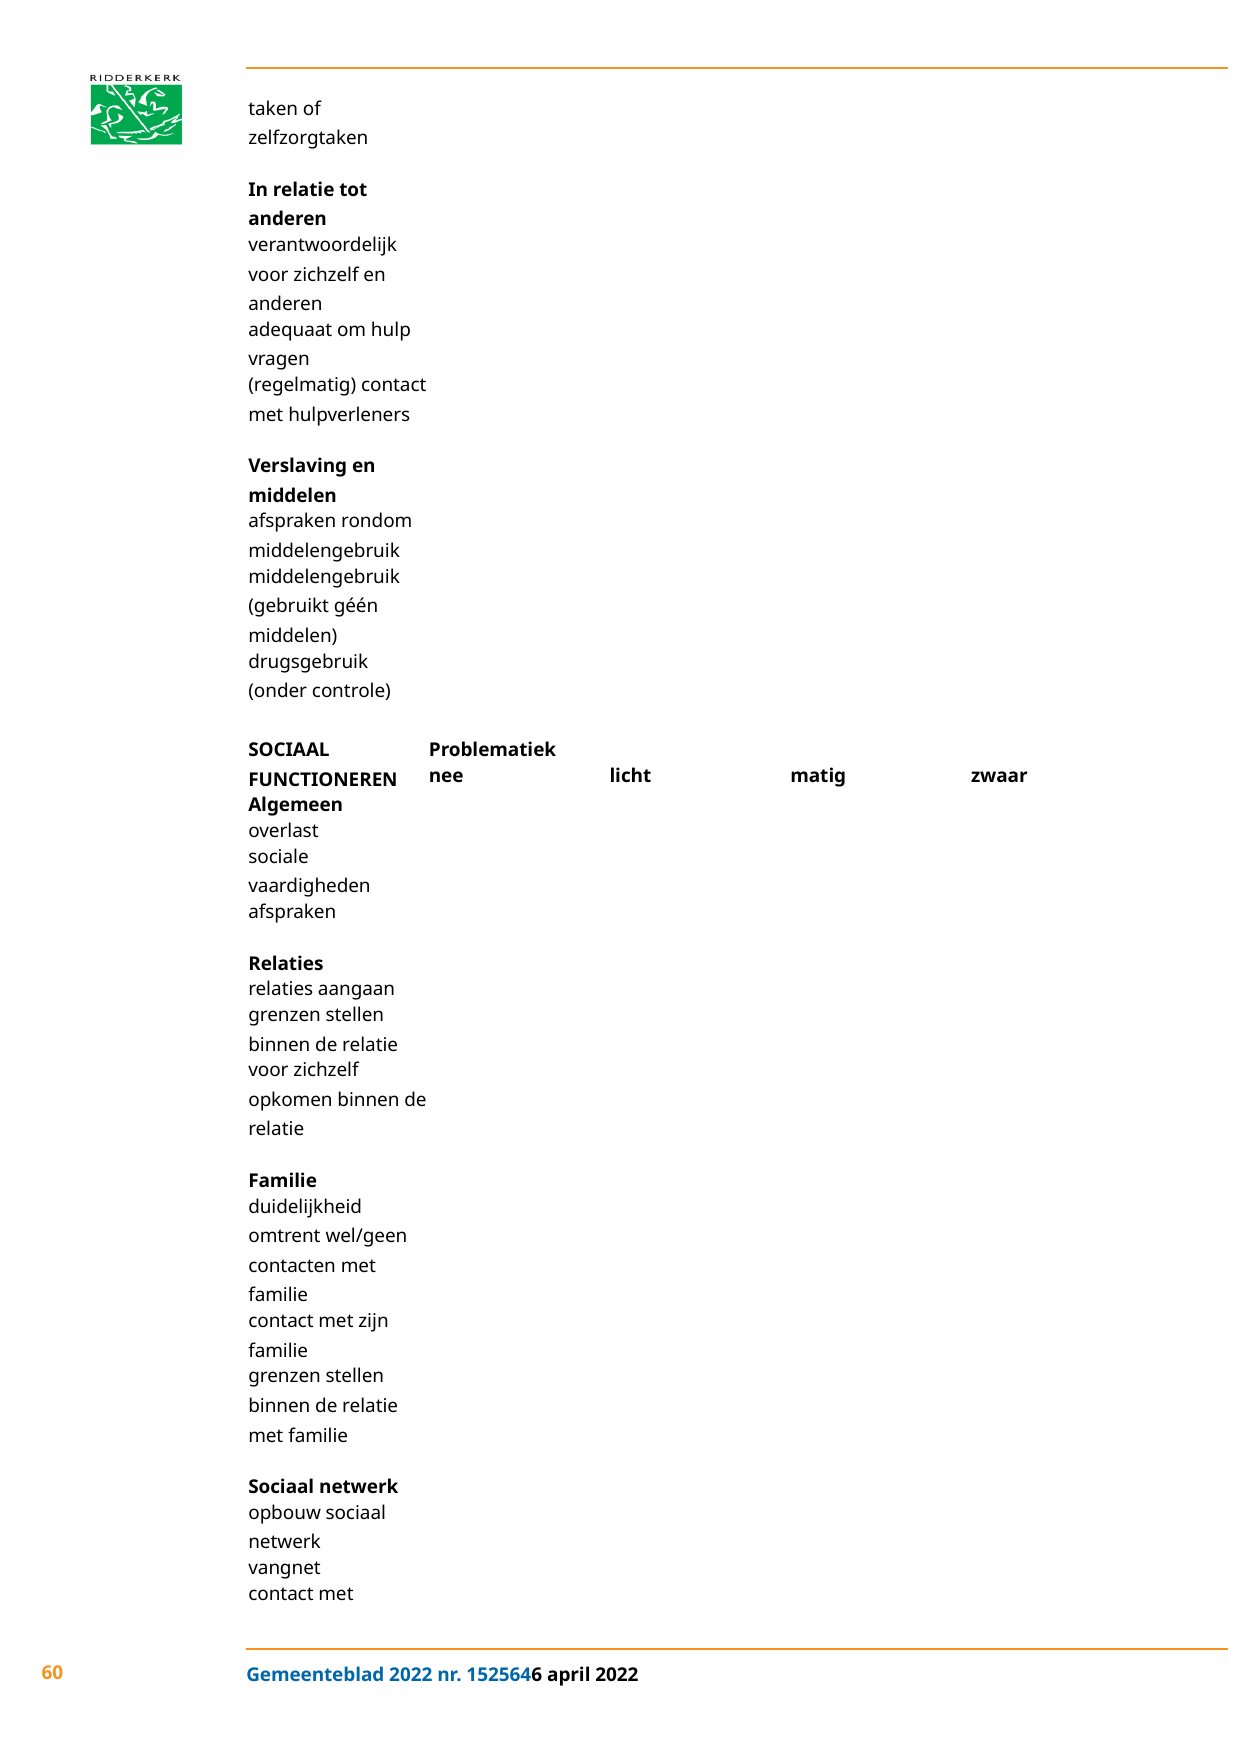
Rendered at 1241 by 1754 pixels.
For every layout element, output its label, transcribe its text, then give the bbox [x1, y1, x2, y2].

table_cell [609, 1448, 790, 1473]
table_cell [790, 843, 971, 898]
table_cell [790, 316, 971, 371]
table_cell [790, 1167, 971, 1193]
table_cell [429, 371, 609, 427]
table_cell nee [429, 762, 609, 791]
table_cell [790, 1141, 971, 1167]
table_cell [971, 817, 1152, 843]
table_cell [429, 817, 609, 843]
table_cell [790, 1307, 971, 1363]
table_cell [429, 791, 609, 817]
table_cell [790, 150, 971, 176]
table_cell matig [790, 762, 971, 791]
table_cell [429, 563, 609, 648]
table_cell [609, 508, 790, 563]
table_cell [429, 1448, 609, 1473]
table_cell grenzen stellen binnen de relatie [248, 1001, 429, 1056]
table_cell [609, 95, 790, 150]
table_cell [609, 1307, 790, 1363]
table_cell [790, 1193, 971, 1307]
table_cell [609, 1580, 790, 1606]
table_cell [609, 975, 790, 1001]
table_cell [429, 316, 609, 371]
table_cell [609, 791, 790, 817]
table_cell [790, 95, 971, 150]
table_cell [971, 371, 1152, 427]
table_cell [609, 648, 790, 703]
table_cell In relatie tot anderen [248, 176, 429, 231]
table_cell [790, 950, 971, 975]
table_cell [971, 1473, 1152, 1499]
table_cell [790, 924, 971, 950]
table_cell [609, 1141, 790, 1167]
table_cell [971, 1056, 1152, 1141]
table_cell [790, 427, 971, 452]
table_cell Relaties [248, 950, 429, 975]
table_cell middelengebruik (gebruikt géén middelen) [248, 563, 429, 648]
table_cell Verslaving en middelen [248, 453, 429, 508]
table_cell [429, 1056, 609, 1141]
table_cell [971, 1001, 1152, 1056]
table_cell contact met zijn familie [248, 1307, 429, 1363]
table_cell [609, 1554, 790, 1580]
table_cell [971, 648, 1152, 703]
table_cell [609, 176, 790, 231]
table_header Problematiek [429, 736, 1152, 762]
table_cell [248, 924, 429, 950]
table_cell [248, 150, 429, 176]
table_cell [790, 371, 971, 427]
table_cell [790, 1448, 971, 1473]
table_cell [429, 1001, 609, 1056]
table_cell [971, 427, 1152, 452]
table_cell [248, 1448, 429, 1473]
table_cell [971, 1167, 1152, 1193]
table_cell [609, 1499, 790, 1554]
table_cell [790, 1056, 971, 1141]
table_cell [790, 1580, 971, 1606]
table_cell [971, 150, 1152, 176]
table_cell Algemeen [248, 791, 429, 817]
table_cell [790, 563, 971, 648]
table_cell [790, 975, 971, 1001]
table_cell [609, 563, 790, 648]
table_cell zwaar [971, 762, 1152, 791]
table_cell Sociaal netwerk [248, 1473, 429, 1499]
table_cell [609, 371, 790, 427]
table_cell [971, 924, 1152, 950]
table_cell [429, 1307, 609, 1363]
table_cell [971, 1307, 1152, 1363]
table_cell [790, 898, 971, 924]
table_cell [248, 427, 429, 452]
table_cell [609, 1473, 790, 1499]
table_cell [609, 316, 790, 371]
table_cell grenzen stellen binnen de relatie met familie [248, 1363, 429, 1447]
table_cell [790, 817, 971, 843]
table_cell [971, 1580, 1152, 1606]
table_cell (regelmatig) contact met hulpverleners [248, 371, 429, 427]
table_cell [971, 1141, 1152, 1167]
table_cell [429, 231, 609, 316]
table_cell [609, 1193, 790, 1307]
table_cell [429, 1499, 609, 1554]
table_cell [790, 1363, 971, 1447]
picture [41, 47, 231, 172]
table_cell [790, 1001, 971, 1056]
table_cell afspraken [248, 898, 429, 924]
table_cell [790, 1473, 971, 1499]
table_cell licht [609, 762, 790, 791]
table_cell [429, 1473, 609, 1499]
table_cell [429, 924, 609, 950]
table_cell [429, 150, 609, 176]
table_cell [790, 176, 971, 231]
table_cell [971, 231, 1152, 316]
table_cell [971, 898, 1152, 924]
table_cell [971, 1193, 1152, 1307]
table_cell [429, 508, 609, 563]
table_cell opbouw sociaal netwerk [248, 1499, 429, 1554]
table_cell [429, 453, 609, 508]
table_cell [429, 176, 609, 231]
table_cell [971, 1363, 1152, 1447]
table_cell [971, 791, 1152, 817]
table_cell [971, 176, 1152, 231]
table_cell [971, 1448, 1152, 1473]
table_cell [429, 1141, 609, 1167]
table_cell [609, 898, 790, 924]
table_cell [429, 975, 609, 1001]
table_cell [429, 898, 609, 924]
table_cell [429, 843, 609, 898]
table_cell [609, 1056, 790, 1141]
table_cell overlast [248, 817, 429, 843]
table_cell [971, 1554, 1152, 1580]
table_cell [790, 1554, 971, 1580]
table_cell [609, 950, 790, 975]
table_cell [609, 817, 790, 843]
table_cell [971, 975, 1152, 1001]
table_cell verantwoordelijk voor zichzelf en anderen [248, 231, 429, 316]
table_cell [609, 843, 790, 898]
table_cell [790, 231, 971, 316]
table_cell contact met [248, 1580, 429, 1606]
table_cell [609, 1363, 790, 1447]
table_cell [429, 1167, 609, 1193]
table_cell [971, 843, 1152, 898]
table_cell [790, 791, 971, 817]
table_cell relaties aangaan [248, 975, 429, 1001]
table_cell taken of zelfzorgtaken [248, 95, 429, 150]
table_cell [971, 563, 1152, 648]
table_cell [790, 648, 971, 703]
table_cell [429, 950, 609, 975]
table_cell adequaat om hulp vragen [248, 316, 429, 371]
table_cell [429, 1193, 609, 1307]
table_cell [971, 950, 1152, 975]
table_cell drugsgebruik (onder controle) [248, 648, 429, 703]
table_cell Familie [248, 1167, 429, 1193]
table_cell afspraken rondom middelengebruik [248, 508, 429, 563]
table_cell sociale vaardigheden [248, 843, 429, 898]
table_cell [971, 453, 1152, 508]
table_cell [971, 1499, 1152, 1554]
table_cell [248, 1141, 429, 1167]
table_cell [429, 1554, 609, 1580]
table_cell [609, 1001, 790, 1056]
table_cell [790, 508, 971, 563]
table_header SOCIAAL FUNCTIONEREN [248, 736, 429, 791]
table_cell [429, 1580, 609, 1606]
table_cell [609, 1167, 790, 1193]
table_cell [429, 427, 609, 452]
table_cell duidelijkheid omtrent wel/geen contacten met familie [248, 1193, 429, 1307]
table_cell [609, 231, 790, 316]
table_cell [790, 1499, 971, 1554]
table_cell [609, 427, 790, 452]
table_cell [609, 924, 790, 950]
table_cell vangnet [248, 1554, 429, 1580]
table_cell [609, 453, 790, 508]
table_cell [609, 150, 790, 176]
table_cell [429, 1363, 609, 1447]
table_cell [971, 95, 1152, 150]
table_cell voor zichzelf opkomen binnen de relatie [248, 1056, 429, 1141]
table_cell [429, 95, 609, 150]
table_cell [429, 648, 609, 703]
table_cell [971, 508, 1152, 563]
table_cell [790, 453, 971, 508]
table_cell [971, 316, 1152, 371]
